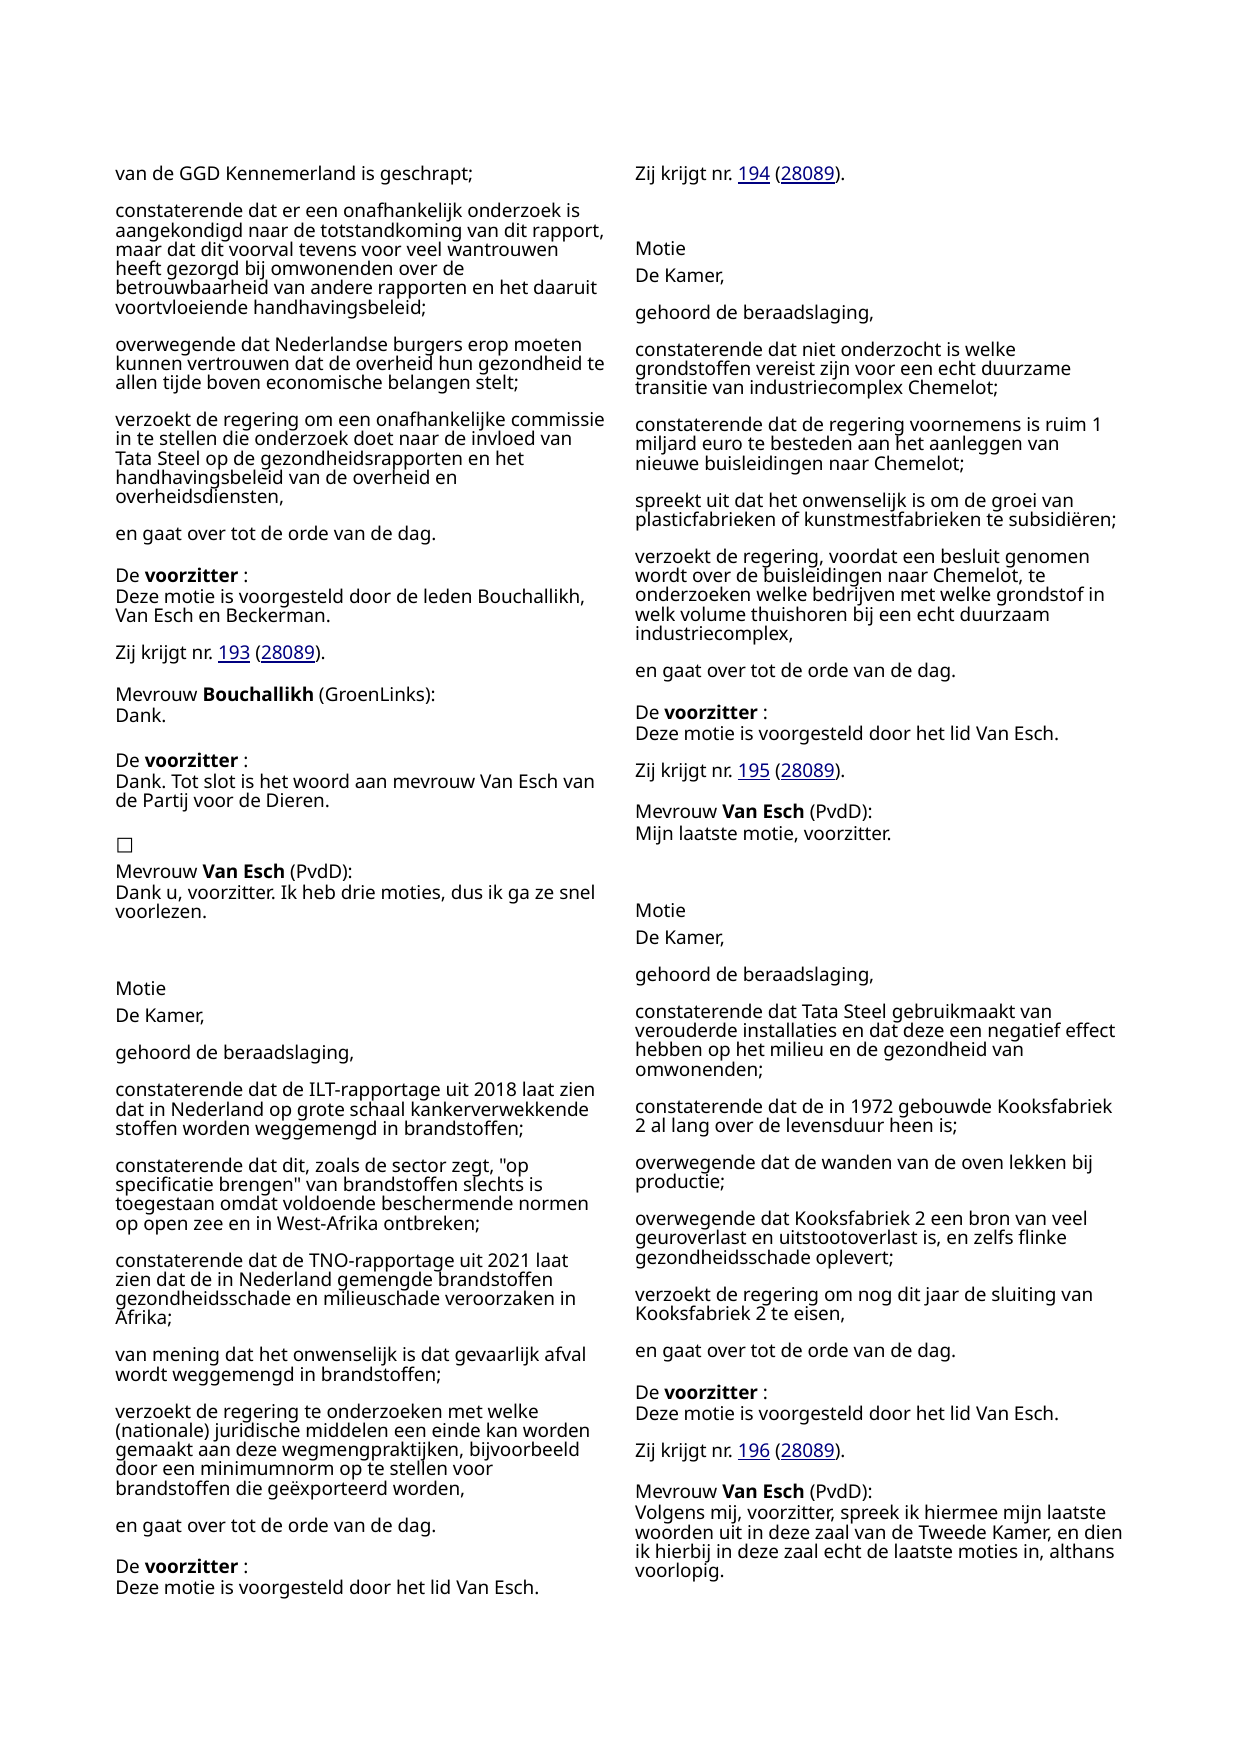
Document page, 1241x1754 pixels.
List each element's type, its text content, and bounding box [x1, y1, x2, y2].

text Deze motie is voorgesteld door het lid Van Esch. [635, 1404, 1125, 1424]
text constaterende dat de TNO-rapportage uit 2021 laat zien dat de in Nederland gemengde brandstoffen gezondheidsschade en milieuschade veroorzaken in Afrika; [115, 1252, 605, 1329]
text De Kamer, [115, 1007, 605, 1027]
text overwegende dat Nederlandse burgers erop moeten kunnen vertrouwen dat de overheid hun gezondheid te allen tijde boven economische belangen stelt; [115, 336, 605, 393]
text Deze motie is voorgesteld door het lid Van Esch. [635, 725, 1125, 744]
text Motie [115, 976, 605, 1001]
text Zij krijgt nr. 194 (28089). [635, 165, 1125, 184]
text De voorzitter : [115, 562, 605, 588]
text van mening dat het onwenselijk is dat gevaarlijk afval wordt weggemengd in brandstoffen; [115, 1346, 605, 1385]
text Deze motie is voorgesteld door de leden Bouchallikh, Van Esch en Beckerman. [115, 588, 605, 626]
text Dank u, voorzitter. Ik heb drie moties, dus ik ga ze snel voorlezen. [115, 884, 605, 922]
text constaterende dat dit, zoals de sector zegt, "op specificatie brengen" van brandstoffen slechts is toegestaan omdat voldoende beschermende normen op open zee en in West-Afrika ontbreken; [115, 1157, 605, 1234]
text verzoekt de regering om nog dit jaar de sluiting van Kooksfabriek 2 te eisen, [635, 1286, 1125, 1324]
text Dank. [115, 707, 605, 726]
text De voorzitter : [635, 699, 1125, 725]
text Volgens mij, voorzitter, spreek ik hiermee mijn laatste woorden uit in deze zaal van de Tweede Kamer, en dien ik hierbij in deze zaal echt de laatste moties in, althans voorlopig. [635, 1504, 1125, 1581]
text spreekt uit dat het onwenselijk is om de groei van plasticfabrieken of kunstmestfabrieken te subsidiëren; [635, 492, 1125, 530]
text gehoord de beraadslaging, [635, 966, 1125, 985]
text Zij krijgt nr. 193 (28089). [115, 644, 605, 663]
text en gaat over tot de orde van de dag. [115, 1517, 605, 1536]
text Motie [635, 235, 1125, 261]
text Motie [635, 897, 1125, 923]
text van de GGD Kennemerland is geschrapt; [115, 165, 605, 184]
text Mevrouw Bouchallikh (GroenLinks): [115, 681, 605, 707]
text constaterende dat de regering voornemens is ruim 1 miljard euro te besteden aan het aanleggen van nieuwe buisleidingen naar Chemelot; [635, 416, 1125, 474]
text verzoekt de regering, voordat een besluit genomen wordt over de buisleidingen naar Chemelot, te onderzoeken welke bedrijven met welke grondstof in welk volume thuishoren bij een echt duurzaam industriecomplex, [635, 548, 1125, 644]
text gehoord de beraadslaging, [635, 304, 1125, 323]
text en gaat over tot de orde van de dag. [635, 1342, 1125, 1361]
text constaterende dat Tata Steel gebruikmaakt van verouderde installaties en dat deze een negatief effect hebben op het milieu en de gezondheid van omwonenden; [635, 1003, 1125, 1080]
text De voorzitter : [115, 1554, 605, 1579]
text en gaat over tot de orde van de dag. [115, 525, 605, 544]
text constaterende dat de ILT-rapportage uit 2018 laat zien dat in Nederland op grote schaal kankerverwekkende stoffen worden weggemengd in brandstoffen; [115, 1081, 605, 1139]
text Mevrouw Van Esch (PvdD): [115, 858, 605, 884]
text De voorzitter : [635, 1379, 1125, 1404]
text verzoekt de regering om een onafhankelijke commissie in te stellen die onderzoek doet naar de invloed van Tata Steel op de gezondheidsrapporten en het handhavingsbeleid van de overheid en overheidsdiensten, [115, 411, 605, 507]
text De Kamer, [635, 267, 1125, 286]
text gehoord de beraadslaging, [115, 1044, 605, 1063]
text De Kamer, [635, 929, 1125, 948]
text overwegende dat de wanden van de oven lekken bij productie; [635, 1154, 1125, 1192]
text Mevrouw Van Esch (PvdD): [635, 1479, 1125, 1504]
text constaterende dat de in 1972 gebouwde Kooksfabriek 2 al lang over de levensduur heen is; [635, 1098, 1125, 1136]
text ⬜ [115, 832, 605, 858]
text constaterende dat niet onderzocht is welke grondstoffen vereist zijn voor een echt duurzame transitie van industriecomplex Chemelot; [635, 341, 1125, 398]
text Zij krijgt nr. 195 (28089). [635, 762, 1125, 781]
text verzoekt de regering te onderzoeken met welke (nationale) juridische middelen een einde kan worden gemaakt aan deze wegmengpraktijken, bijvoorbeeld door een minimumnorm op te stellen voor brandstoffen die geëxporteerd worden, [115, 1403, 605, 1499]
text en gaat over tot de orde van de dag. [635, 662, 1125, 681]
text Mijn laatste motie, voorzitter. [635, 824, 1125, 844]
text Dank. Tot slot is het woord aan mevrouw Van Esch van de Partij voor de Dieren. [115, 773, 605, 811]
text Zij krijgt nr. 196 (28089). [635, 1442, 1125, 1461]
text overwegende dat Kooksfabriek 2 een bron van veel geuroverlast en uitstootoverlast is, en zelfs flinke gezondheidsschade oplevert; [635, 1210, 1125, 1268]
text De voorzitter : [115, 747, 605, 773]
text Deze motie is voorgesteld door het lid Van Esch. [115, 1579, 605, 1599]
text Mevrouw Van Esch (PvdD): [635, 799, 1125, 824]
text constaterende dat er een onafhankelijk onderzoek is aangekondigd naar de totstandkoming van dit rapport, maar dat dit voorval tevens voor veel wantrouwen heeft gezorgd bij omwonenden over de betrouwbaarheid van andere rapporten en het daaruit voortvloeiende handhavingsbeleid; [115, 202, 605, 318]
